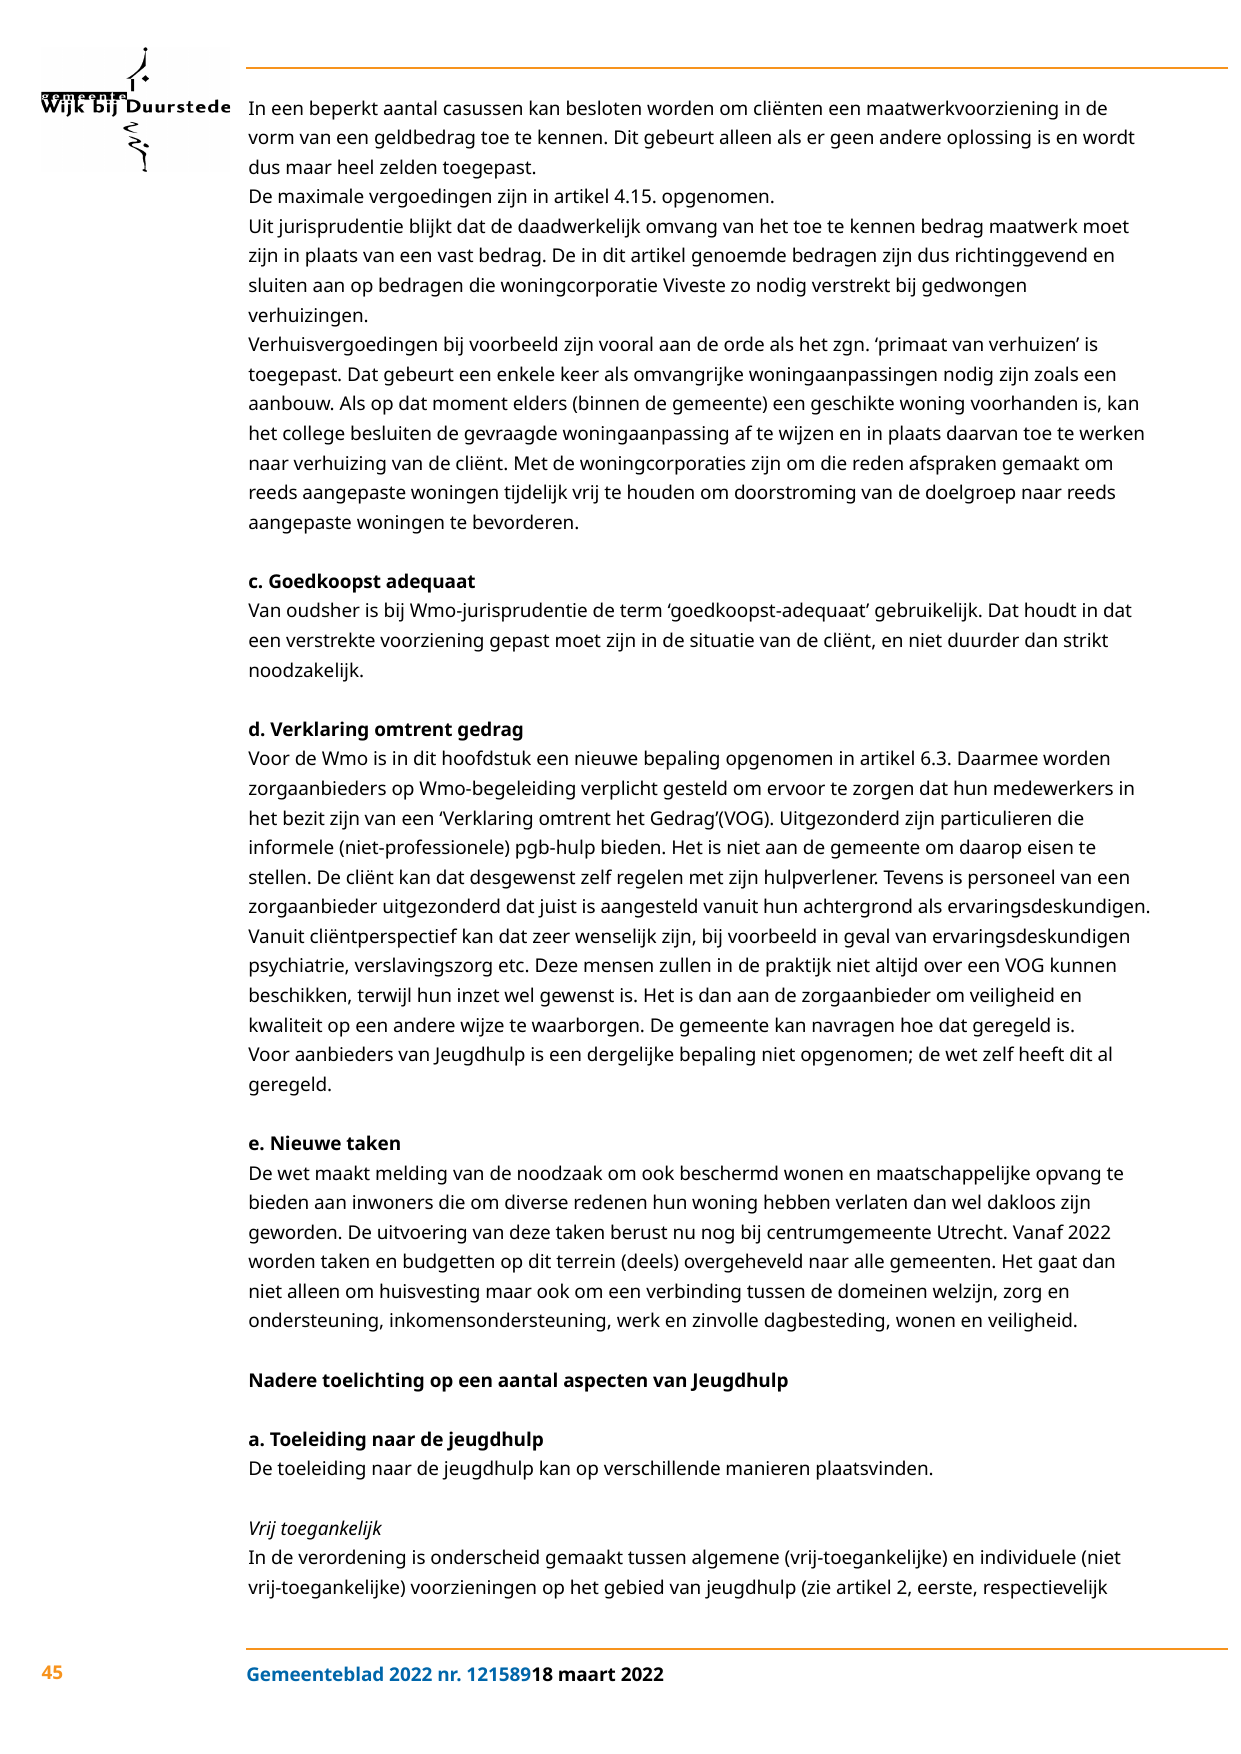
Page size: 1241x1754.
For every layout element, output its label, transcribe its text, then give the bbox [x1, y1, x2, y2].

text Nadere toelichting op een aantal aspecten van Jeugdhulp [248, 1367, 1152, 1393]
picture [41, 47, 231, 172]
text In een beperkt aantal casussen kan besloten worden om cliënten een maatwerkvoorziening in de vorm van een geldbedrag toe te kennen. Dit gebeurt alleen als er geen andere oplossing is en wordt dus maar heel zelden toegepast. [248, 95, 1152, 180]
text e. Nieuwe taken [248, 1130, 1152, 1156]
text c. Goedkoopst adequaat [248, 568, 1152, 594]
text Van oudsher is bij Wmo-jurisprudentie de term ‘goedkoopst-adequaat’ gebruikelijk. Dat houdt in dat een verstrekte voorziening gepast moet zijn in de situatie van de cliënt, en niet duurder dan strikt noodzakelijk. [248, 598, 1152, 683]
text a. Toeleiding naar de jeugdhulp [248, 1426, 1152, 1452]
text Verhuisvergoedingen bij voorbeeld zijn vooral aan de orde als het zgn. ‘primaat van verhuizen’ is toegepast. Dat gebeurt een enkele keer als omvangrijke woningaanpassingen nodig zijn zoals een aanbouw. Als op dat moment elders (binnen de gemeente) een geschikte woning voorhanden is, kan het college besluiten de gevraagde woningaanpassing af te wijzen en in plaats daarvan toe te werken naar verhuizing van de cliënt. Met de woningcorporaties zijn om die reden afspraken gemaakt om reeds aangepaste woningen tijdelijk vrij te houden om doorstroming van de doelgroep naar reeds aangepaste woningen te bevorderen. [248, 331, 1152, 535]
text Uit jurisprudentie blijkt dat de daadwerkelijk omvang van het toe te kennen bedrag maatwerk moet zijn in plaats van een vast bedrag. De in dit artikel genoemde bedragen zijn dus richtinggevend en sluiten aan op bedragen die woningcorporatie Viveste zo nodig verstrekt bij gedwongen verhuizingen. [248, 213, 1152, 328]
text Voor aanbieders van Jeugdhulp is een dergelijke bepaling niet opgenomen; de wet zelf heeft dit al geregeld. [248, 1041, 1152, 1097]
text De toeleiding naar de jeugdhulp kan op verschillende manieren plaatsvinden. [248, 1456, 1152, 1481]
text Vrij toegankelijk [248, 1515, 1152, 1541]
text d. Verklaring omtrent gedrag [248, 716, 1152, 742]
text In de verordening is onderscheid gemaakt tussen algemene (vrij-toegankelijke) en individuele (niet vrij-toegankelijke) voorzieningen op het gebied van jeugdhulp (zie artikel 2, eerste, respectievelijk [248, 1544, 1152, 1600]
text Voor de Wmo is in dit hoofdstuk een nieuwe bepaling opgenomen in artikel 6.3. Daarmee worden zorgaanbieders op Wmo-begeleiding verplicht gesteld om ervoor te zorgen dat hun medewerkers in het bezit zijn van een ‘Verklaring omtrent het Gedrag’(VOG). Uitgezonderd zijn particulieren die informele (niet-professionele) pgb-hulp bieden. Het is niet aan de gemeente om daarop eisen te stellen. De cliënt kan dat desgewenst zelf regelen met zijn hulpverlener. Tevens is personeel van een zorgaanbieder uitgezonderd dat juist is aangesteld vanuit hun achtergrond als ervaringsdeskundigen. Vanuit cliëntperspectief kan dat zeer wenselijk zijn, bij voorbeeld in geval van ervaringsdeskundigen psychiatrie, verslavingszorg etc. Deze mensen zullen in de praktijk niet altijd over een VOG kunnen beschikken, terwijl hun inzet wel gewenst is. Het is dan aan de zorgaanbieder om veiligheid en kwaliteit op een andere wijze te waarborgen. De gemeente kan navragen hoe dat geregeld is. [248, 746, 1152, 1038]
text De wet maakt melding van de noodzaak om ook beschermd wonen en maatschappelijke opvang te bieden aan inwoners die om diverse redenen hun woning hebben verlaten dan wel dakloos zijn geworden. De uitvoering van deze taken berust nu nog bij centrumgemeente Utrecht. Vanaf 2022 worden taken en budgetten op dit terrein (deels) overgeheveld naar alle gemeenten. Het gaat dan niet alleen om huisvesting maar ook om een verbinding tussen de domeinen welzijn, zorg en ondersteuning, inkomensondersteuning, werk en zinvolle dagbesteding, wonen en veiligheid. [248, 1160, 1152, 1333]
text De maximale vergoedingen zijn in artikel 4.15. opgenomen. [248, 183, 1152, 209]
